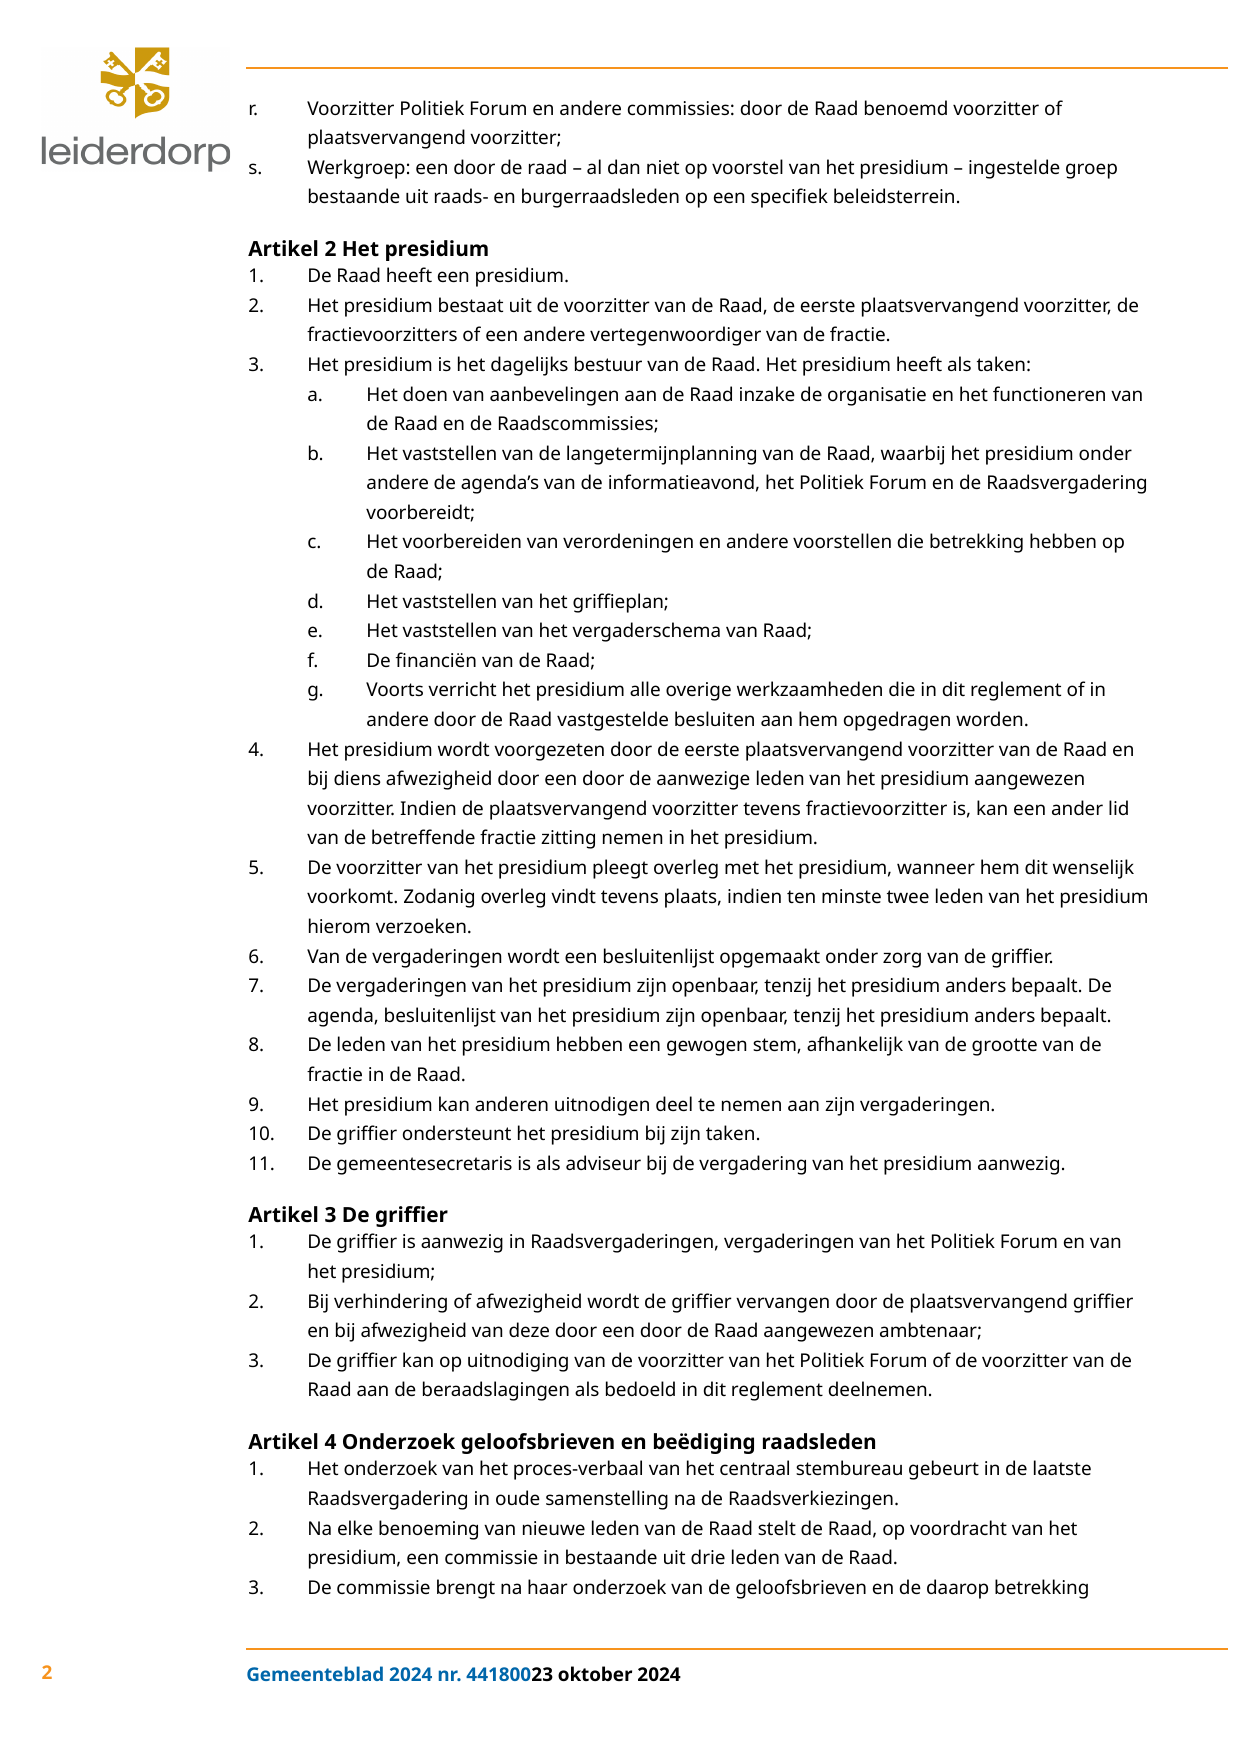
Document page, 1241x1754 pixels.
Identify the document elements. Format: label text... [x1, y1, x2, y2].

list Het presidium kan anderen uitnodigen deel te nemen aan zijn vergaderingen. [248, 1091, 1152, 1116]
list Het presidium bestaat uit de voorzitter van de Raad, de eerste plaatsvervangend voorzitter, de fractievoorzitters of een andere vertegenwoordiger van de fractie. [248, 292, 1152, 347]
list Het presidium is het dagelijks bestuur van de Raad. Het presidium heeft als taken: [248, 351, 1152, 377]
list Het vaststellen van het vergaderschema van Raad; [307, 617, 1152, 643]
list De commissie brengt na haar onderzoek van de geloofsbrieven en de daarop betrekking [248, 1574, 1152, 1599]
list Het doen van aanbevelingen aan de Raad inzake de organisatie en het functioneren van de Raad en de Raadscommissies; [307, 381, 1152, 436]
list Het voorbereiden van verordeningen en andere voorstellen die betrekking hebben op de Raad; [307, 529, 1152, 584]
list De financiën van de Raad; [307, 647, 1152, 673]
list De griffier kan op uitnodiging van de voorzitter van het Politiek Forum of de voorzitter van de Raad aan de beraadslagingen als bedoeld in dit reglement deelnemen. [248, 1347, 1152, 1402]
list Werkgroep: een door de raad – al dan niet op voorstel van het presidium – ingestelde groep bestaande uit raads- en burgerraadsleden op een specifiek beleidsterrein. [248, 154, 1152, 209]
picture [41, 47, 231, 172]
text Artikel 4 Onderzoek geloofsbrieven en beëdiging raadsleden [248, 1427, 1152, 1456]
list Het presidium wordt voorgezeten door de eerste plaatsvervangend voorzitter van de Raad en bij diens afwezigheid door een door de aanwezige leden van het presidium aangewezen voorzitter. Indien de plaatsvervangend voorzitter tevens fractievoorzitter is, kan een ander lid van de betreffende fractie zitting nemen in het presidium. [248, 736, 1152, 850]
list Het onderzoek van het proces-verbaal van het centraal stembureau gebeurt in de laatste Raadsvergadering in oude samenstelling na de Raadsverkiezingen. [248, 1456, 1152, 1511]
list Na elke benoeming van nieuwe leden van de Raad stelt de Raad, op voordracht van het presidium, een commissie in bestaande uit drie leden van de Raad. [248, 1515, 1152, 1570]
list Voorzitter Politiek Forum en andere commissies: door de Raad benoemd voorzitter of plaatsvervangend voorzitter; [248, 95, 1152, 150]
list De gemeentesecretaris is als adviseur bij de vergadering van het presidium aanwezig. [248, 1150, 1152, 1176]
list De griffier ondersteunt het presidium bij zijn taken. [248, 1120, 1152, 1146]
list De vergaderingen van het presidium zijn openbaar, tenzij het presidium anders bepaalt. De agenda, besluitenlijst van het presidium zijn openbaar, tenzij het presidium anders bepaalt. [248, 972, 1152, 1028]
list De leden van het presidium hebben een gewogen stem, afhankelijk van de grootte van de fractie in de Raad. [248, 1032, 1152, 1087]
text Artikel 3 De griffier [248, 1200, 1152, 1229]
list Van de vergaderingen wordt een besluitenlijst opgemaakt onder zorg van de griffier. [248, 943, 1152, 968]
list Voorts verricht het presidium alle overige werkzaamheden die in dit reglement of in andere door de Raad vastgestelde besluiten aan hem opgedragen worden. [307, 677, 1152, 732]
text Artikel 2 Het presidium [248, 234, 1152, 262]
list De voorzitter van het presidium pleegt overleg met het presidium, wanneer hem dit wenselijk voorkomt. Zodanig overleg vindt tevens plaats, indien ten minste twee leden van het presidium hierom verzoeken. [248, 854, 1152, 939]
list De Raad heeft een presidium. [248, 262, 1152, 288]
list De griffier is aanwezig in Raadsvergaderingen, vergaderingen van het Politiek Forum en van het presidium; [248, 1229, 1152, 1284]
list Het vaststellen van de langetermijnplanning van de Raad, waarbij het presidium onder andere de agenda’s van de informatieavond, het Politiek Forum en de Raadsvergadering voorbereidt; [307, 440, 1152, 525]
list Bij verhindering of afwezigheid wordt de griffier vervangen door de plaatsvervangend griffier en bij afwezigheid van deze door een door de Raad aangewezen ambtenaar; [248, 1288, 1152, 1343]
list Het vaststellen van het griffieplan; [307, 588, 1152, 613]
